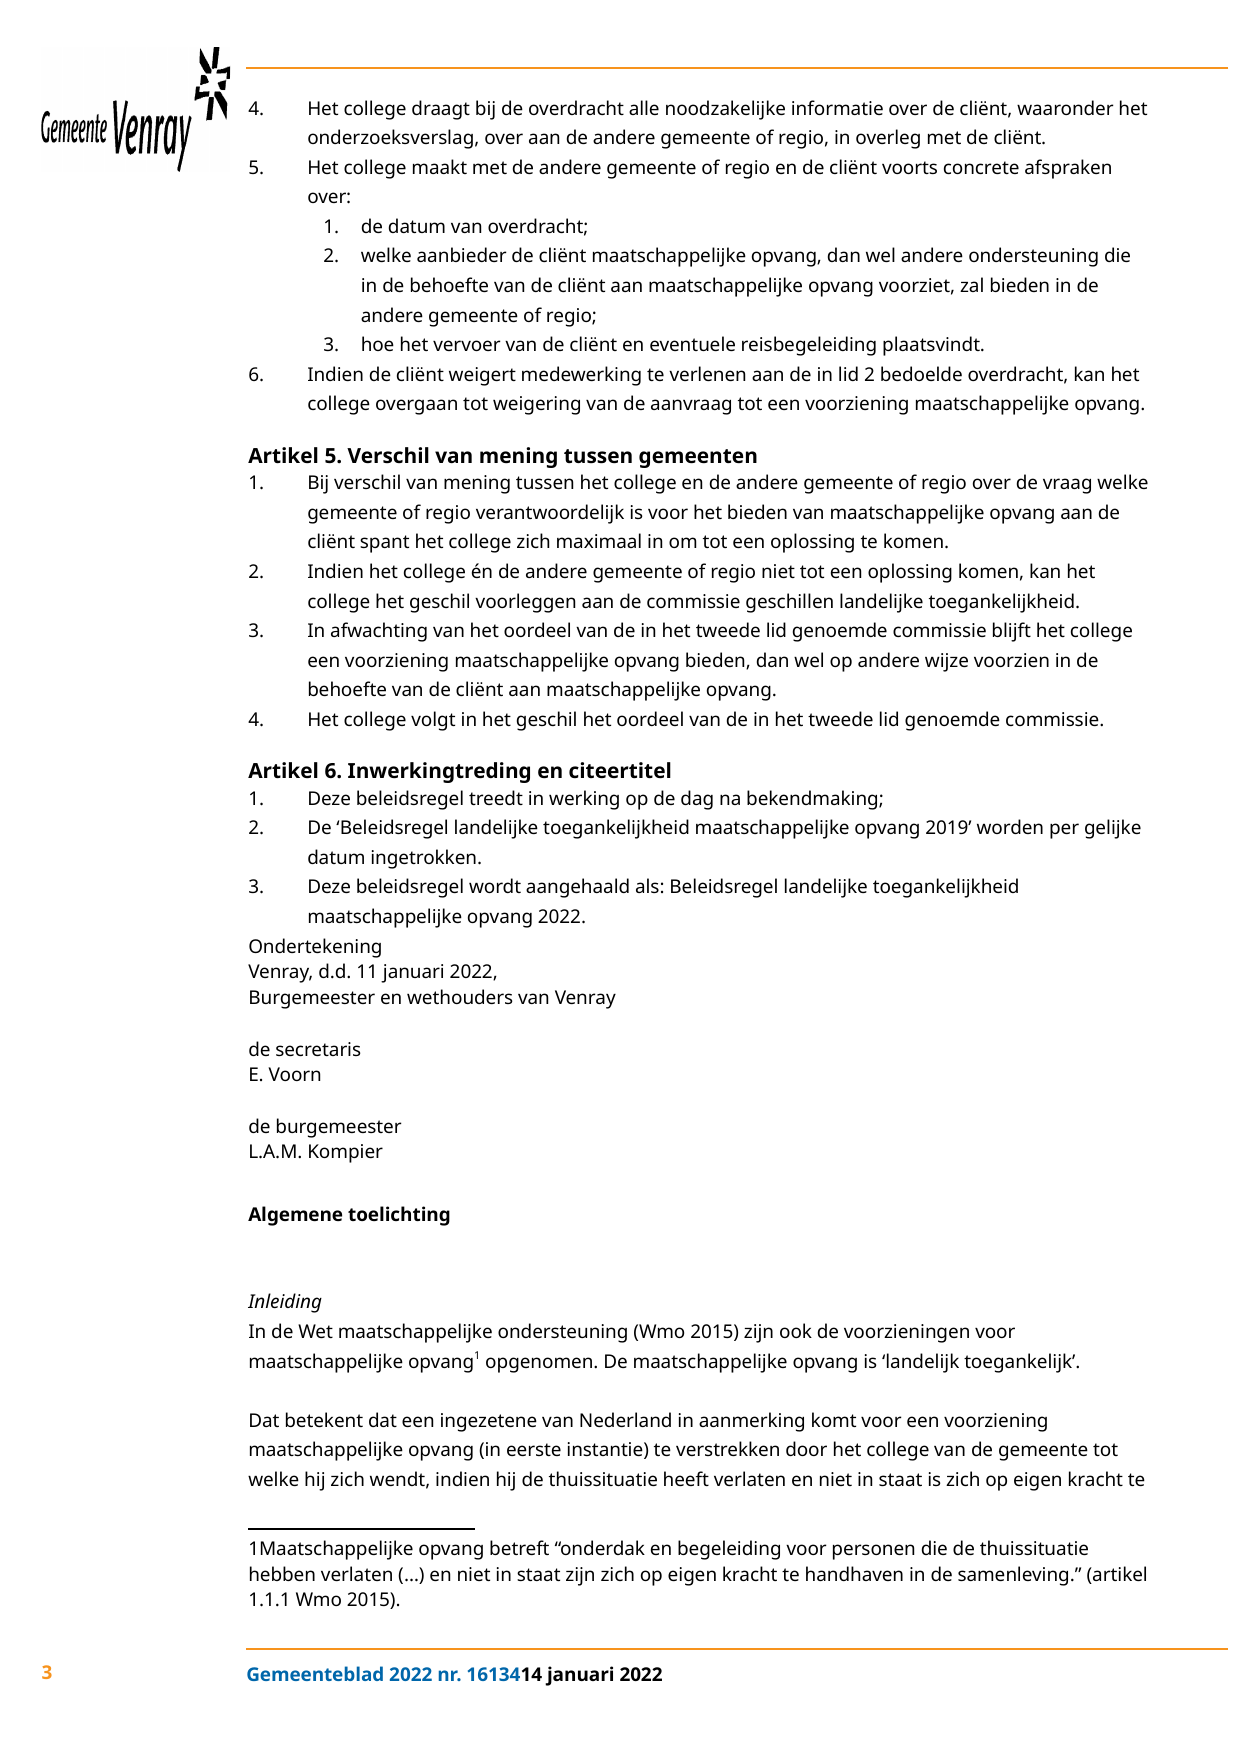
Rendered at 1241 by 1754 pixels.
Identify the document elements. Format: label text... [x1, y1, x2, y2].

text Venray, d.d. 11 januari 2022, [248, 959, 1152, 984]
text Burgemeester en wethouders van Venray [248, 984, 1152, 1010]
list Het college maakt met de andere gemeente of regio en de cliënt voorts concrete afspraken over: [248, 154, 1152, 209]
text Artikel 6. Inwerkingtreding en citeertitel [248, 757, 1152, 785]
picture [41, 47, 231, 172]
text Dat betekent dat een ingezetene van Nederland in aanmerking komt voor een voorziening maatschappelijke opvang (in eerste instantie) te verstrekken door het college van de gemeente tot welke hij zich wendt, indien hij de thuissituatie heeft verlaten en niet in staat is zich op eigen kracht te [248, 1407, 1152, 1492]
list welke aanbieder de cliënt maatschappelijke opvang, dan wel andere ondersteuning die in de behoefte van de cliënt aan maatschappelijke opvang voorziet, zal bieden in de andere gemeente of regio; [323, 243, 1152, 328]
text In de Wet maatschappelijke ondersteuning (Wmo 2015) zijn ook de voorzieningen voor maatschappelijke opvang opgenomen. De maatschappelijke opvang is ‘landelijk toegankelijk’. [248, 1318, 1152, 1373]
text de secretaris [248, 1036, 1152, 1062]
text Algemene toelichting [248, 1190, 1152, 1230]
text E. Voorn [248, 1062, 1152, 1087]
list Indien de cliënt weigert medewerking te verlenen aan de in lid 2 bedoelde overdracht, kan het college overgaan tot weigering van de aanvraag tot een voorziening maatschappelijke opvang. [248, 361, 1152, 416]
list Bij verschil van mening tussen het college en de andere gemeente of regio over de vraag welke gemeente of regio verantwoordelijk is voor het bieden van maatschappelijke opvang aan de cliënt spant het college zich maximaal in om tot een oplossing te komen. [248, 469, 1152, 554]
text de burgemeester [248, 1113, 1152, 1139]
list Het college draagt bij de overdracht alle noodzakelijke informatie over de cliënt, waaronder het onderzoeksverslag, over aan de andere gemeente of regio, in overleg met de cliënt. [248, 95, 1152, 150]
list Deze beleidsregel wordt aangehaald als: Beleidsregel landelijke toegankelijkheid maatschappelijke opvang 2022. [248, 874, 1152, 929]
list de datum van overdracht; [323, 213, 1152, 239]
list Het college volgt in het geschil het oordeel van de in het tweede lid genoemde commissie. [248, 706, 1152, 732]
list De ‘Beleidsregel landelijke toegankelijkheid maatschappelijke opvang 2019’ worden per gelijke datum ingetrokken. [248, 814, 1152, 870]
text L.A.M. Kompier [248, 1139, 1152, 1164]
text Ondertekening [248, 933, 1152, 959]
text Inleiding [248, 1289, 1152, 1314]
text Maatschappelijke opvang betreft “onderdak en begeleiding voor personen die de thuissituatie hebben verlaten (…) en niet in staat zijn zich op eigen kracht te handhaven in de samenleving.” (artikel 1.1.1 Wmo 2015). [248, 1535, 1152, 1612]
list Indien het college én de andere gemeente of regio niet tot een oplossing komen, kan het college het geschil voorleggen aan de commissie geschillen landelijke toegankelijkheid. [248, 558, 1152, 613]
list Deze beleidsregel treedt in werking op de dag na bekendmaking; [248, 785, 1152, 811]
text Artikel 5. Verschil van mening tussen gemeenten [248, 441, 1152, 469]
list In afwachting van het oordeel van de in het tweede lid genoemde commissie blijft het college een voorziening maatschappelijke opvang bieden, dan wel op andere wijze voorzien in de behoefte van de cliënt aan maatschappelijke opvang. [248, 617, 1152, 702]
list hoe het vervoer van de cliënt en eventuele reisbegeleiding plaatsvindt. [323, 331, 1152, 357]
